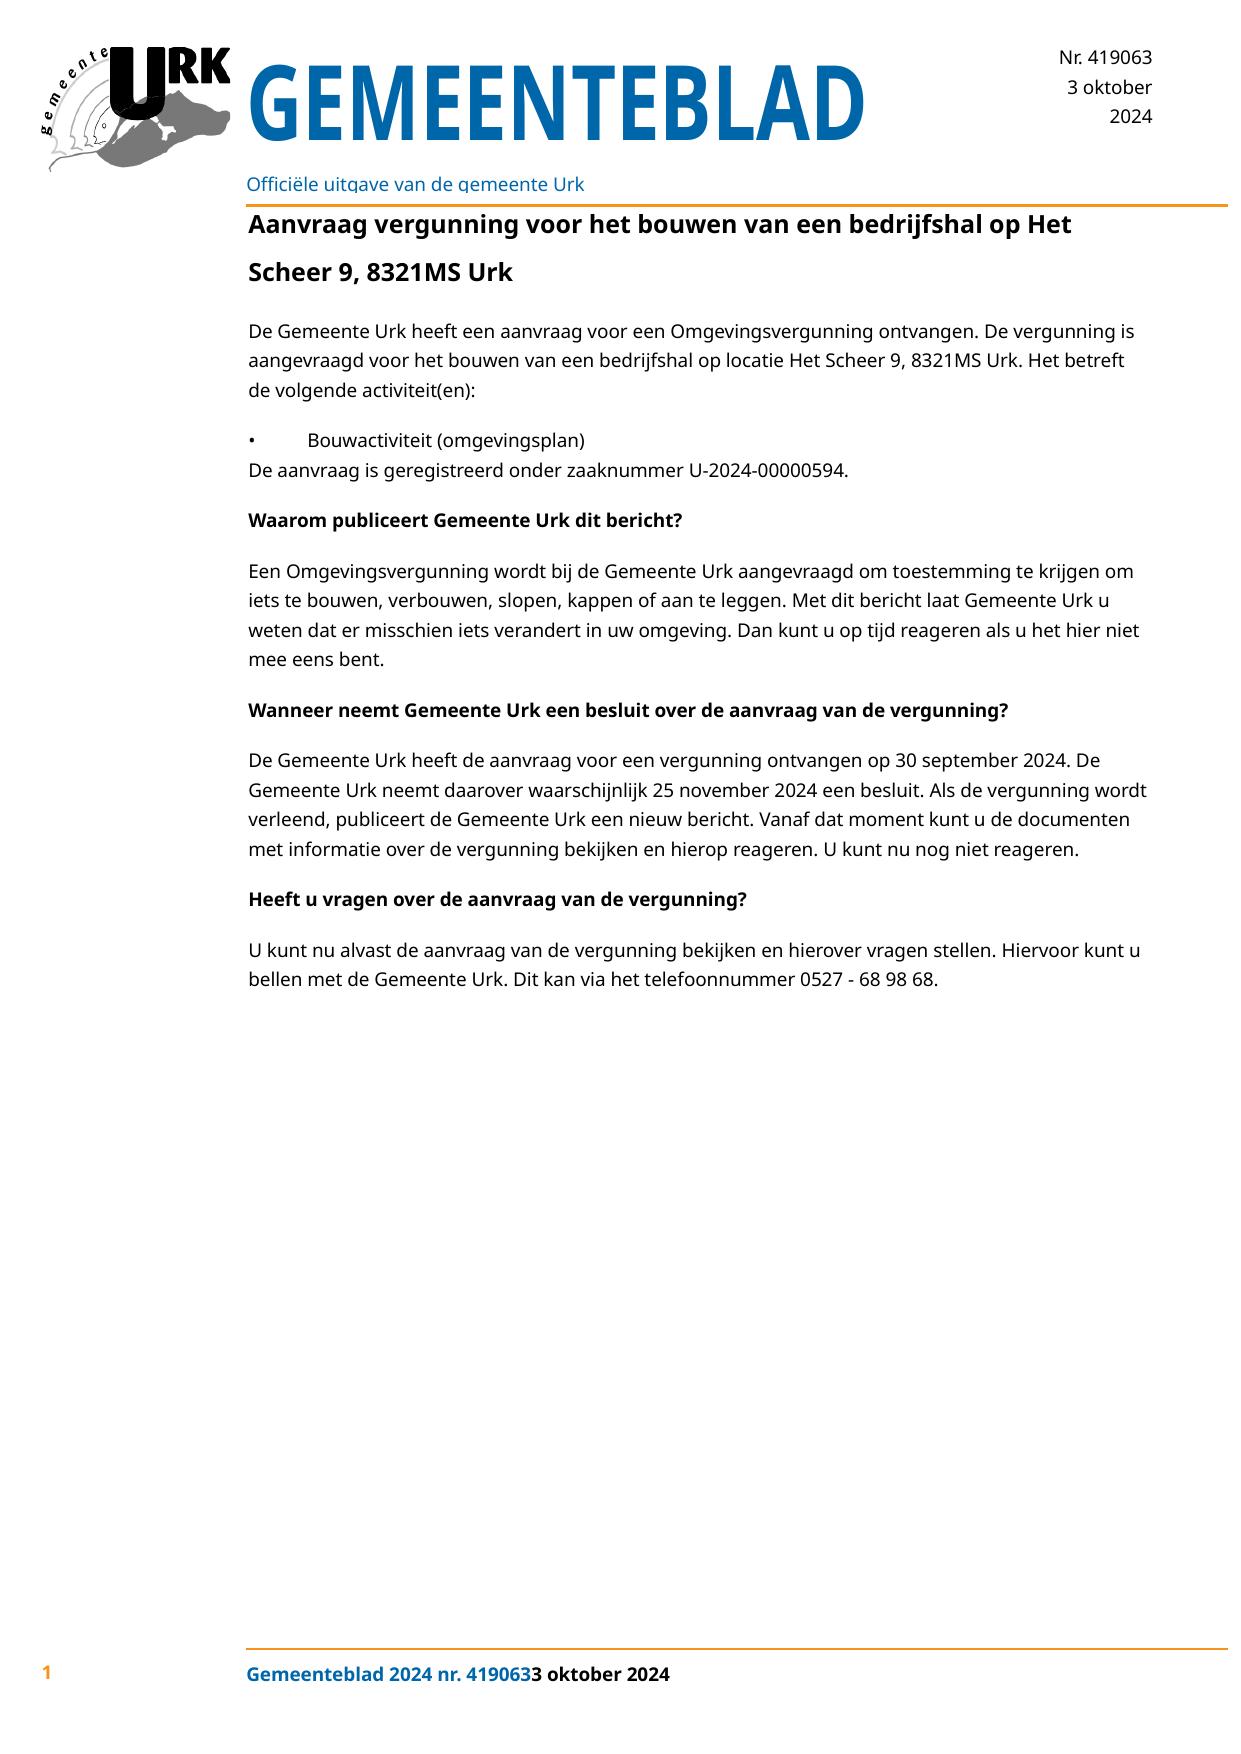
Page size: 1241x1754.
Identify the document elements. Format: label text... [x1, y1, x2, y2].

text De Gemeente Urk heeft de aanvraag voor een vergunning ontvangen op 30 september 2024. De Gemeente Urk neemt daarover waarschijnlijk 25 november 2024 een besluit. Als de vergunning wordt verleend, publiceert de Gemeente Urk een nieuw bericht. Vanaf dat moment kunt u de documenten met informatie over de vergunning bekijken en hierop reageren. U kunt nu nog niet reageren. [248, 747, 1152, 862]
text Wanneer neemt Gemeente Urk een besluit over de aanvraag van de vergunning? [248, 697, 1152, 723]
text Een Omgevingsvergunning wordt bij de Gemeente Urk aangevraagd om toestemming te krijgen om iets te bouwen, verbouwen, slopen, kappen of aan te leggen. Met dit bericht laat Gemeente Urk u weten dat er misschien iets verandert in uw omgeving. Dan kunt u op tijd reageren als u het hier niet mee eens bent. [248, 558, 1152, 672]
text De aanvraag is geregistreerd onder zaaknummer U-2024-00000594. [248, 457, 1152, 483]
text U kunt nu alvast de aanvraag van de vergunning bekijken en hierover vragen stellen. Hiervoor kunt u bellen met de Gemeente Urk. Dit kan via het telefoonnummer 0527 - 68 98 68. [248, 937, 1152, 992]
text Aanvraag vergunning voor het bouwen van een bedrijfshal op Het Scheer 9, 8321MS Urk [248, 207, 1152, 288]
text Waarom publiceert Gemeente Urk dit bericht? [248, 507, 1152, 533]
text Heeft u vragen over de aanvraag van de vergunning? [248, 887, 1152, 912]
list Bouwactiviteit (omgevingsplan) [248, 427, 1152, 453]
text De Gemeente Urk heeft een aanvraag voor een Omgevingsvergunning ontvangen. De vergunning is aangevraagd voor het bouwen van een bedrijfshal op locatie Het Scheer 9, 8321MS Urk. Het betreft de volgende activiteit(en): [248, 318, 1152, 403]
picture [41, 47, 231, 172]
